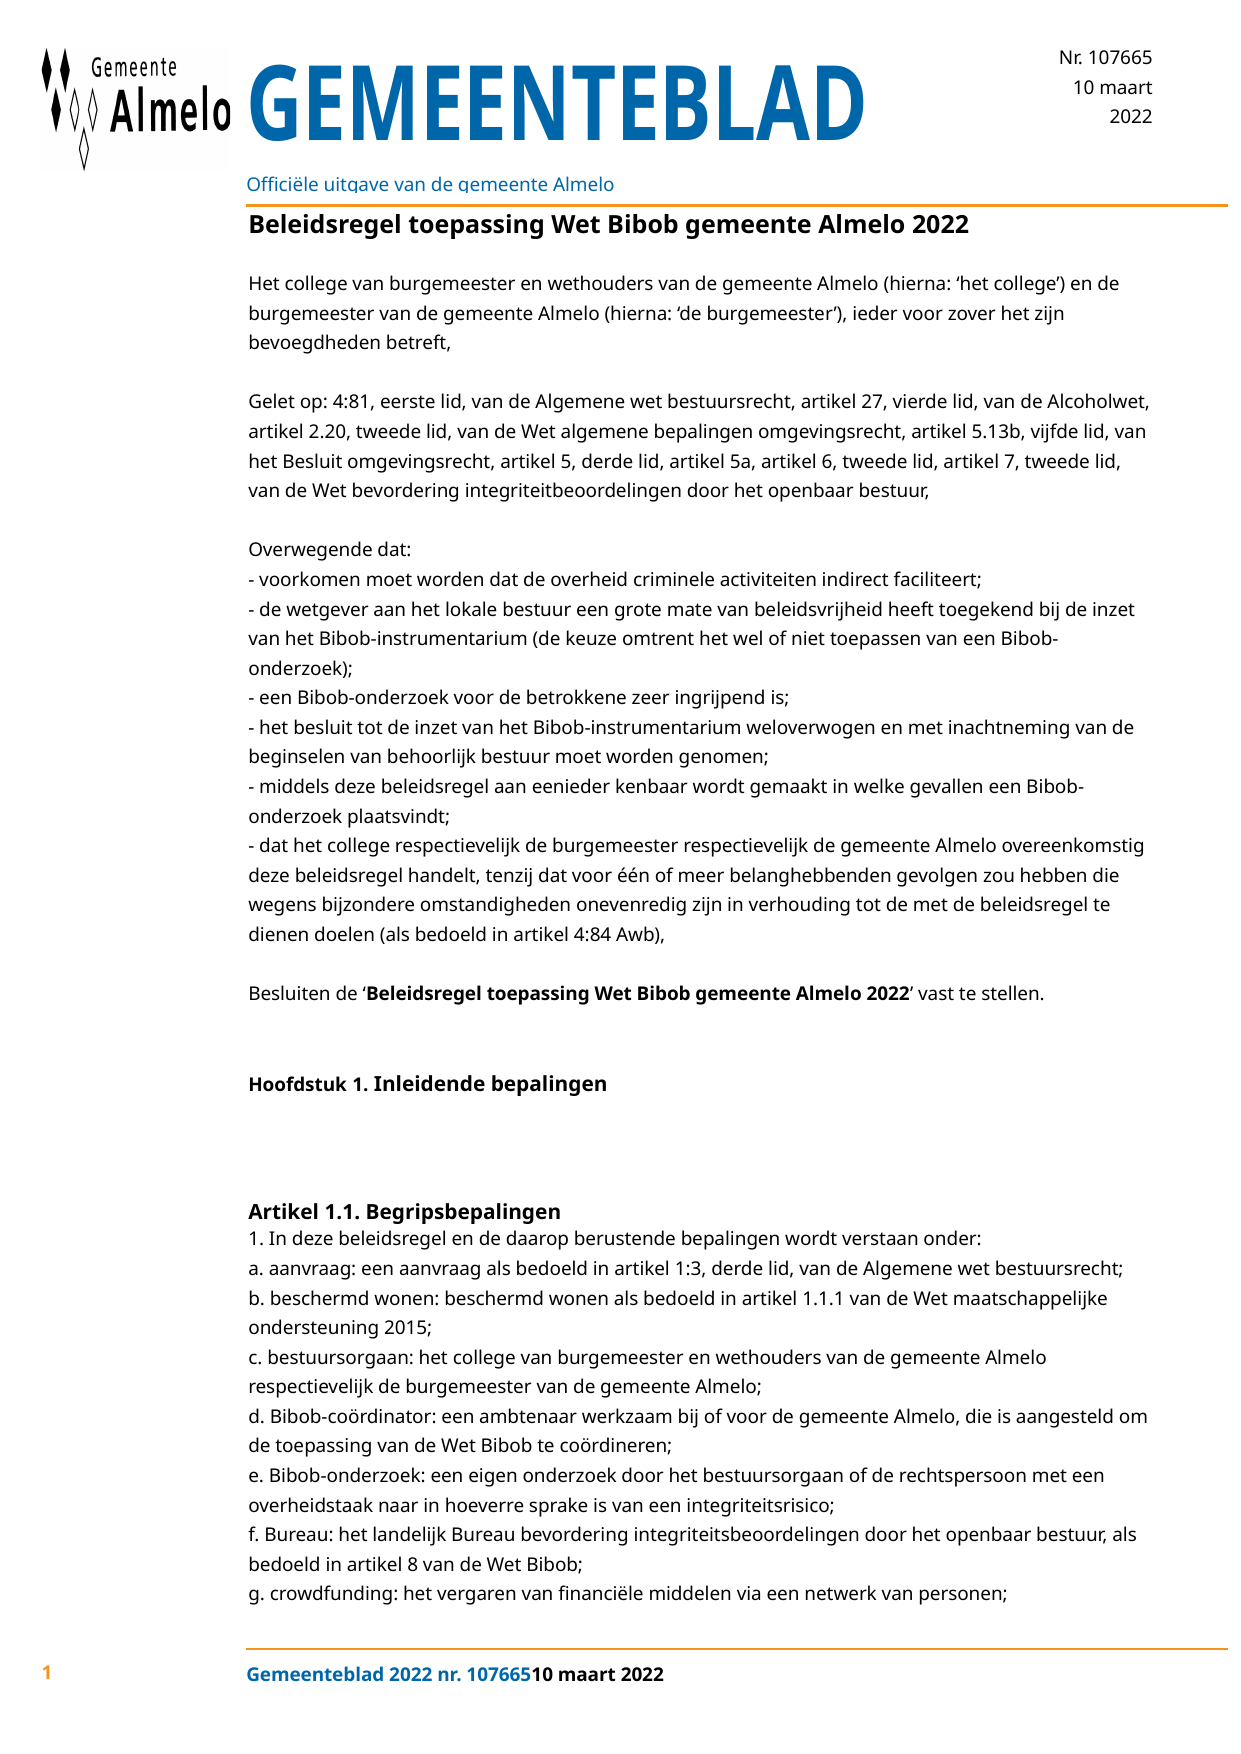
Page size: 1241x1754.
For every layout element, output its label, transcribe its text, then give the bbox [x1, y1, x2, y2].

text c. bestuursorgaan: het college van burgemeester en wethouders van de gemeente Almelo respectievelijk de burgemeester van de gemeente Almelo; [248, 1344, 1152, 1399]
text 1. In deze beleidsregel en de daarop berustende bepalingen wordt verstaan onder: [248, 1226, 1152, 1251]
text - de wetgever aan het lokale bestuur een grote mate van beleidsvrijheid heeft toegekend bij de inzet van het Bibob-instrumentarium (de keuze omtrent het wel of niet toepassen van een Bibob-onderzoek); [248, 596, 1152, 681]
text Hoofdstuk 1. Inleidende bepalingen [248, 1069, 1152, 1097]
text d. Bibob-coördinator: een ambtenaar werkzaam bij of voor de gemeente Almelo, die is aangesteld om de toepassing van de Wet Bibob te coördineren; [248, 1403, 1152, 1458]
text Besluiten de ‘Beleidsregel toepassing Wet Bibob gemeente Almelo 2022’ vast te stellen. [248, 980, 1152, 1006]
text e. Bibob-onderzoek: een eigen onderzoek door het bestuursorgaan of de rechtspersoon met een overheidstaak naar in hoeverre sprake is van een integriteitsrisico; [248, 1462, 1152, 1518]
text Gelet op: 4:81, eerste lid, van de Algemene wet bestuursrecht, artikel 27, vierde lid, van de Alcoholwet, artikel 2.20, tweede lid, van de Wet algemene bepalingen omgevingsrecht, artikel 5.13b, vijfde lid, van het Besluit omgevingsrecht, artikel 5, derde lid, artikel 5a, artikel 6, tweede lid, artikel 7, tweede lid, van de Wet bevordering integriteitbeoordelingen door het openbaar bestuur, [248, 389, 1152, 503]
text Het college van burgemeester en wethouders van de gemeente Almelo (hierna: ‘het college’) en de burgemeester van de gemeente Almelo (hierna: ‘de burgemeester’), ieder voor zover het zijn bevoegdheden betreft, [248, 270, 1152, 355]
picture [41, 47, 231, 172]
text - voorkomen moet worden dat de overheid criminele activiteiten indirect faciliteert; [248, 566, 1152, 592]
text Beleidsregel toepassing Wet Bibob gemeente Almelo 2022 [248, 207, 1152, 241]
text Overwegende dat: [248, 537, 1152, 562]
text Artikel 1.1. Begripsbepalingen [248, 1197, 1152, 1226]
text g. crowdfunding: het vergaren van financiële middelen via een netwerk van personen; [248, 1581, 1152, 1606]
text b. beschermd wonen: beschermd wonen als bedoeld in artikel 1.1.1 van de Wet maatschappelijke ondersteuning 2015; [248, 1285, 1152, 1340]
text - het besluit tot de inzet van het Bibob-instrumentarium weloverwogen en met inachtneming van de beginselen van behoorlijk bestuur moet worden genomen; [248, 714, 1152, 769]
text - middels deze beleidsregel aan eenieder kenbaar wordt gemaakt in welke gevallen een Bibob-onderzoek plaatsvindt; [248, 773, 1152, 828]
text - een Bibob-onderzoek voor de betrokkene zeer ingrijpend is; [248, 684, 1152, 710]
text f. Bureau: het landelijk Bureau bevordering integriteitsbeoordelingen door het openbaar bestuur, als bedoeld in artikel 8 van de Wet Bibob; [248, 1521, 1152, 1577]
text - dat het college respectievelijk de burgemeester respectievelijk de gemeente Almelo overeenkomstig deze beleidsregel handelt, tenzij dat voor één of meer belanghebbenden gevolgen zou hebben die wegens bijzondere omstandigheden onevenredig zijn in verhouding tot de met de beleidsregel te dienen doelen (als bedoeld in artikel 4:84 Awb), [248, 832, 1152, 947]
text a. aanvraag: een aanvraag als bedoeld in artikel 1:3, derde lid, van de Algemene wet bestuursrecht; [248, 1255, 1152, 1281]
